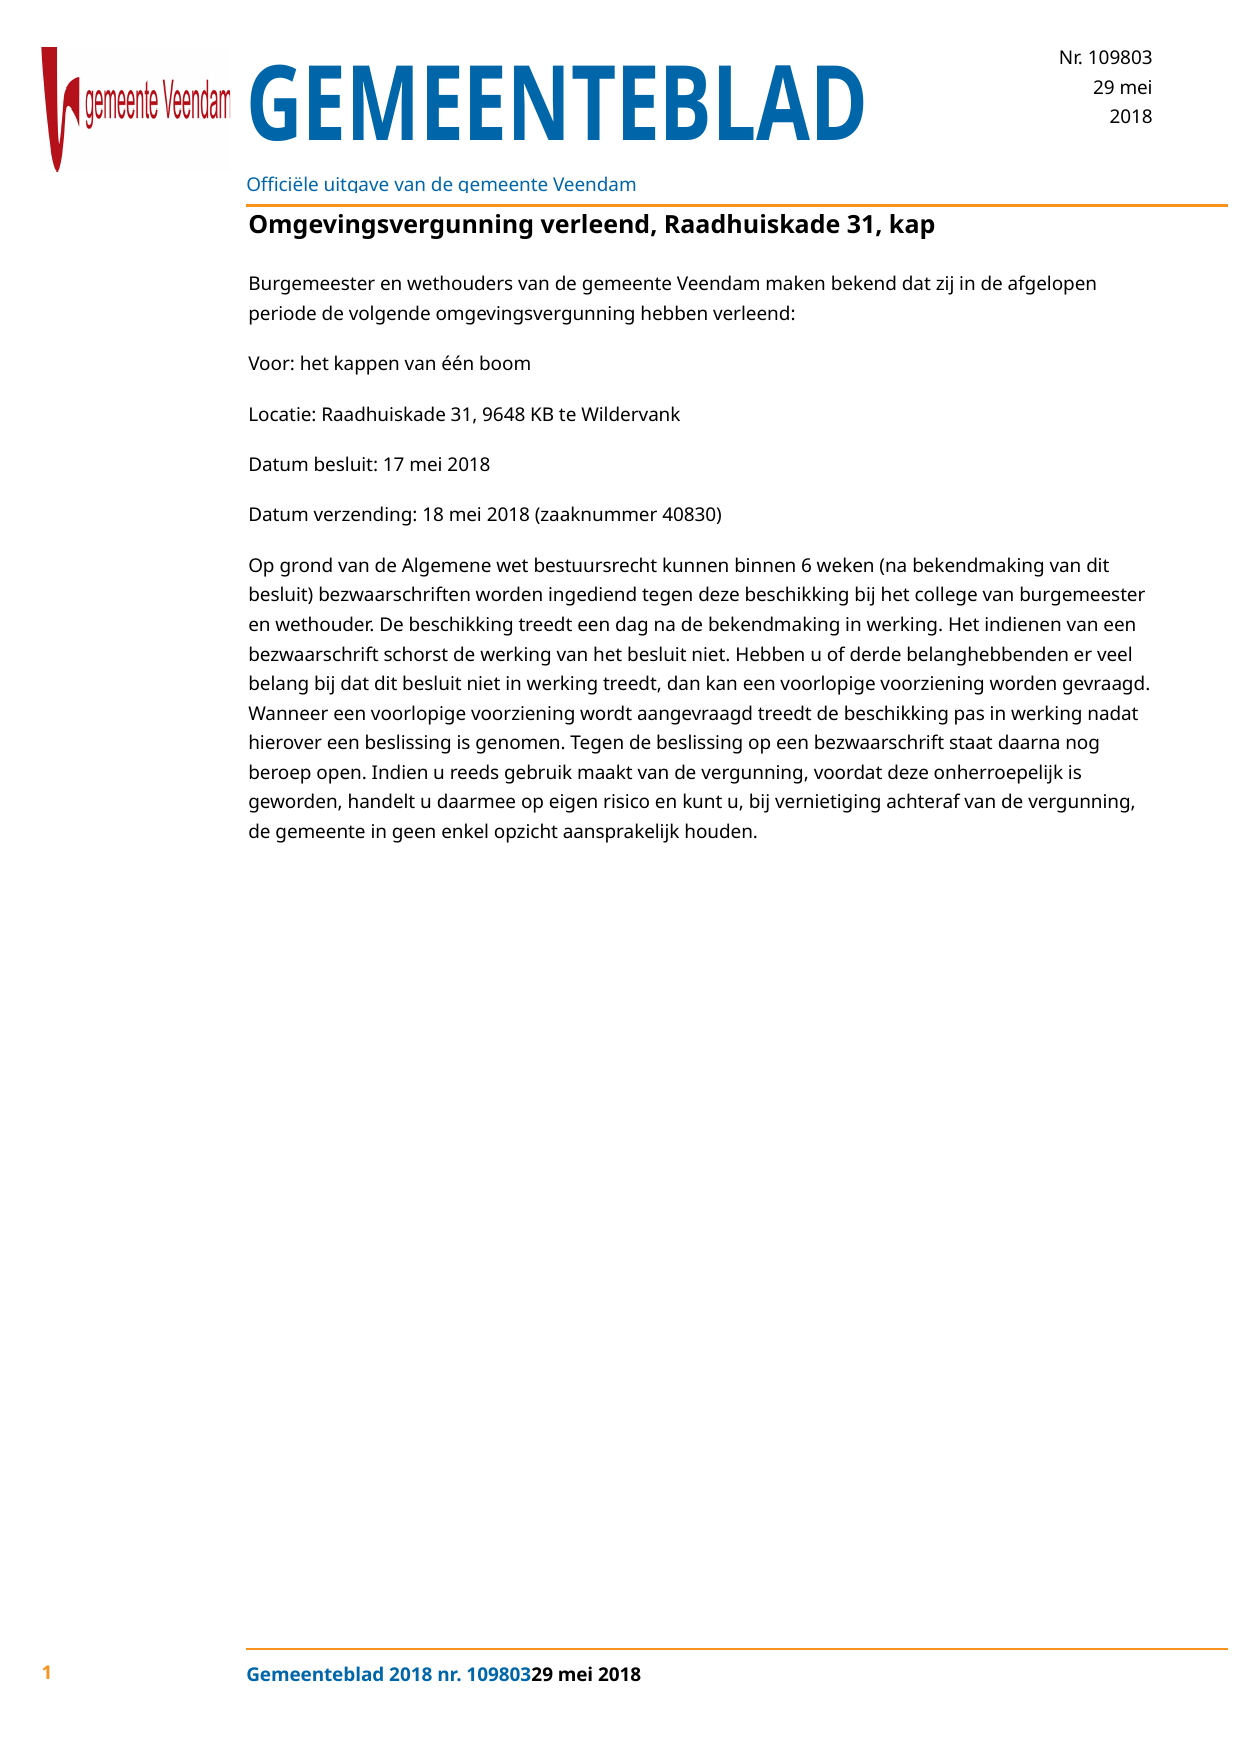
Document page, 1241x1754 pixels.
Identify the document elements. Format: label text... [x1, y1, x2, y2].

text Datum besluit: 17 mei 2018 [248, 451, 1152, 477]
text Voor: het kappen van één boom [248, 350, 1152, 376]
text Op grond van de Algemene wet bestuursrecht kunnen binnen 6 weken (na bekendmaking van dit besluit) bezwaarschriften worden ingediend tegen deze beschikking bij het college van burgemeester en wethouder. De beschikking treedt een dag na de bekendmaking in werking. Het indienen van een bezwaarschrift schorst de werking van het besluit niet. Hebben u of derde belanghebbenden er veel belang bij dat dit besluit niet in werking treedt, dan kan een voorlopige voorziening worden gevraagd. Wanneer een voorlopige voorziening wordt aangevraagd treedt de beschikking pas in werking nadat hierover een beslissing is genomen. Tegen de beslissing op een bezwaarschrift staat daarna nog beroep open. Indien u reeds gebruik maakt van de vergunning, voordat deze onherroepelijk is geworden, handelt u daarmee op eigen risico en kunt u, bij vernietiging achteraf van de vergunning, de gemeente in geen enkel opzicht aansprakelijk houden. [248, 552, 1152, 844]
text Locatie: Raadhuiskade 31, 9648 KB te Wildervank [248, 401, 1152, 426]
picture [41, 47, 231, 172]
text Omgevingsvergunning verleend, Raadhuiskade 31, kap [248, 207, 1152, 241]
text Datum verzending: 18 mei 2018 (zaaknummer 40830) [248, 502, 1152, 527]
text Burgemeester en wethouders van de gemeente Veendam maken bekend dat zij in de afgelopen periode de volgende omgevingsvergunning hebben verleend: [248, 270, 1152, 326]
